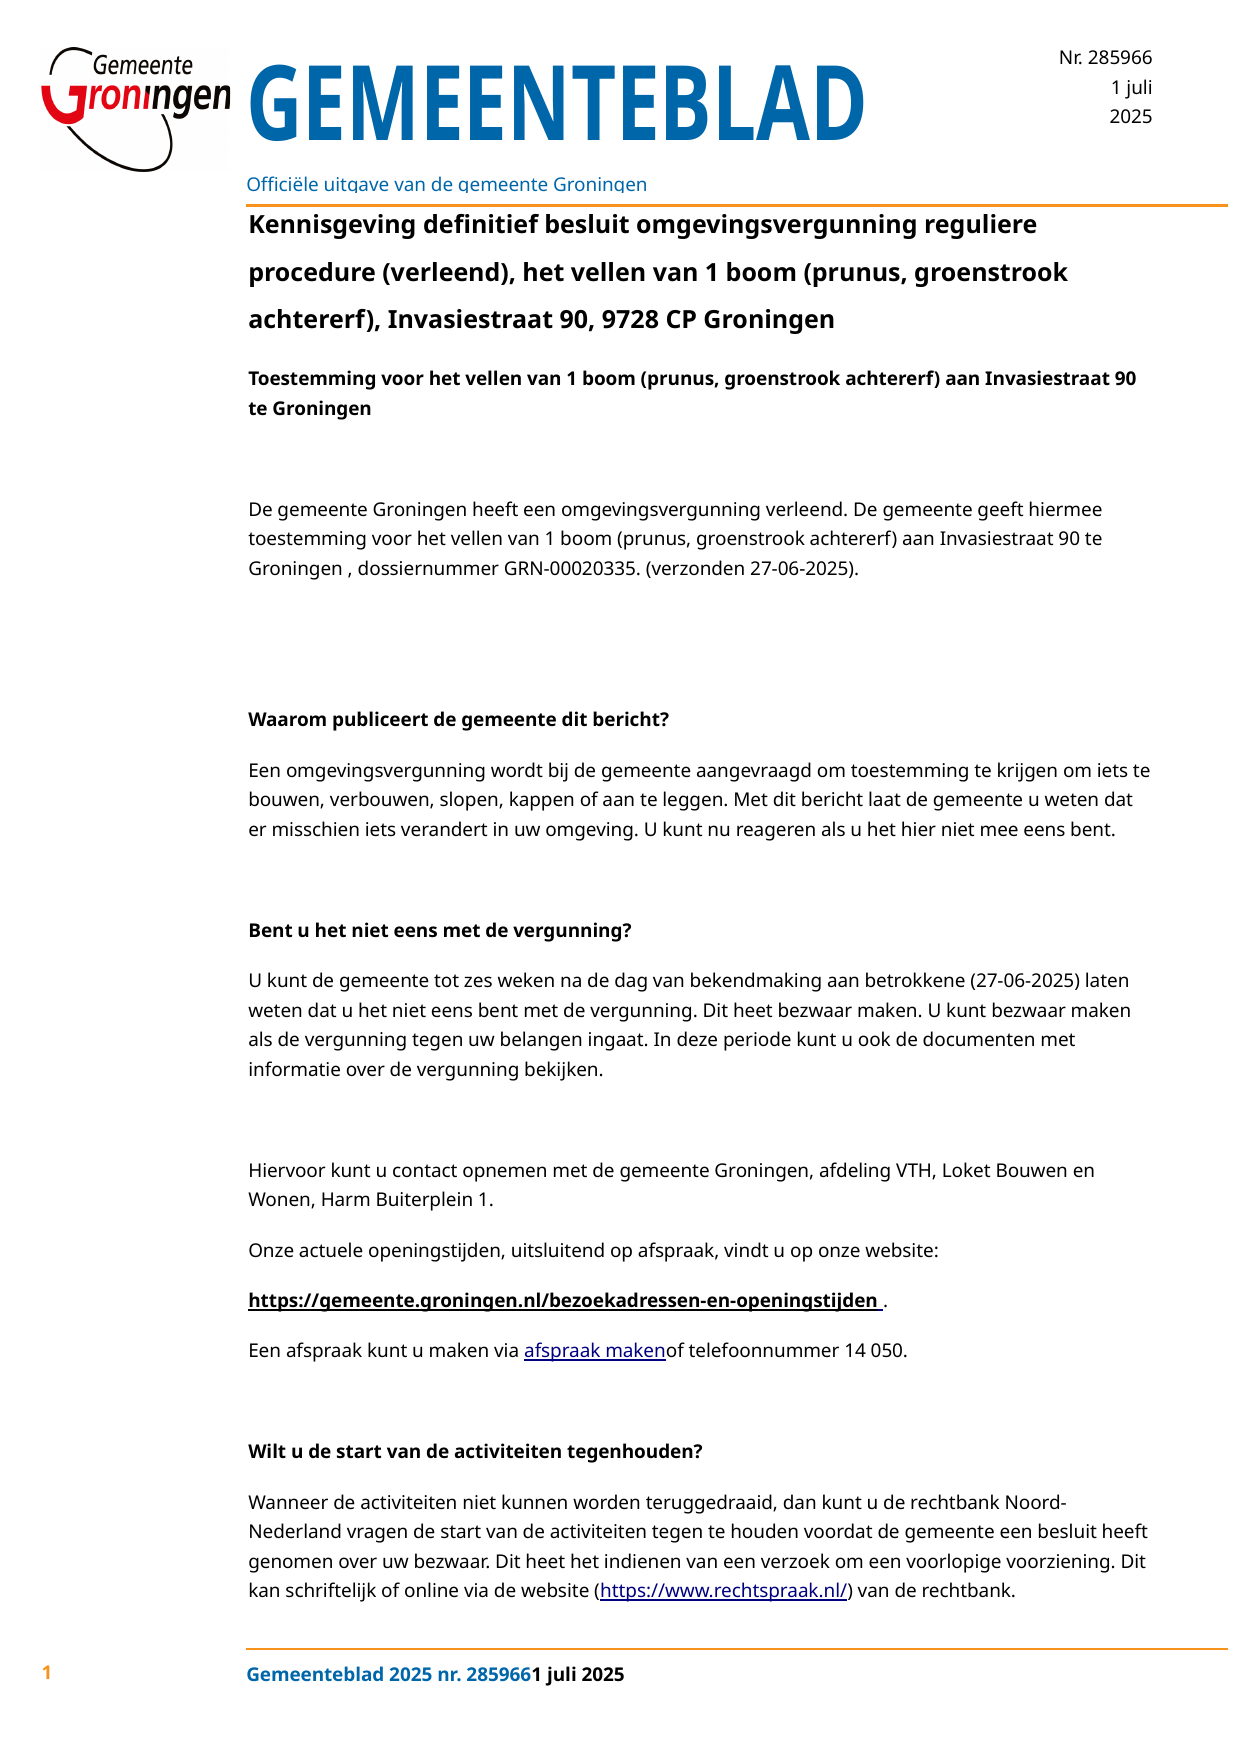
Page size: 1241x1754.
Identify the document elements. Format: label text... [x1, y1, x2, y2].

text Een afspraak kunt u maken via afspraak makenof telefoonnummer 14 050. [248, 1338, 1152, 1363]
text Waarom publiceert de gemeente dit bericht? [248, 706, 1152, 732]
picture [41, 47, 231, 172]
text Wanneer de activiteiten niet kunnen worden teruggedraaid, dan kunt u de rechtbank Noord-Nederland vragen de start van de activiteiten tegen te houden voordat de gemeente een besluit heeft genomen over uw bezwaar. Dit heet het indienen van een verzoek om een voorlopige voorziening. Dit kan schriftelijk of online via de website (https://www.rechtspraak.nl/) van de rechtbank. [248, 1489, 1152, 1603]
text Kennisgeving definitief besluit omgevingsvergunning reguliere procedure (verleend), het vellen van 1 boom (prunus, groenstrook achtererf), Invasiestraat 90, 9728 CP Groningen [248, 207, 1152, 336]
text Hiervoor kunt u contact opnemen met de gemeente Groningen, afdeling VTH, Loket Bouwen en Wonen, Harm Buiterplein 1. [248, 1157, 1152, 1212]
text U kunt de gemeente tot zes weken na de dag van bekendmaking aan betrokkene (27-06-2025) laten weten dat u het niet eens bent met de vergunning. Dit heet bezwaar maken. U kunt bezwaar maken als de vergunning tegen uw belangen ingaat. In deze periode kunt u ook de documenten met informatie over de vergunning bekijken. [248, 967, 1152, 1082]
text De gemeente Groningen heeft een omgevingsvergunning verleend. De gemeente geeft hiermee toestemming voor het vellen van 1 boom (prunus, groenstrook achtererf) aan Invasiestraat 90 te Groningen , dossiernummer GRN-00020335. (verzonden 27-06-2025). [248, 496, 1152, 581]
text Onze actuele openingstijden, uitsluitend op afspraak, vindt u op onze website: [248, 1237, 1152, 1262]
text Een omgevingsvergunning wordt bij de gemeente aangevraagd om toestemming te krijgen om iets te bouwen, verbouwen, slopen, kappen of aan te leggen. Met dit bericht laat de gemeente u weten dat er misschien iets verandert in uw omgeving. U kunt nu reageren als u het hier niet mee eens bent. [248, 757, 1152, 842]
text Wilt u de start van de activiteiten tegenhouden? [248, 1438, 1152, 1464]
text Bent u het niet eens met de vergunning? [248, 917, 1152, 942]
text https://gemeente.groningen.nl/bezoekadressen-en-openingstijden . [248, 1287, 1152, 1313]
text Toestemming voor het vellen van 1 boom (prunus, groenstrook achtererf) aan Invasiestraat 90 te Groningen [248, 366, 1152, 421]
